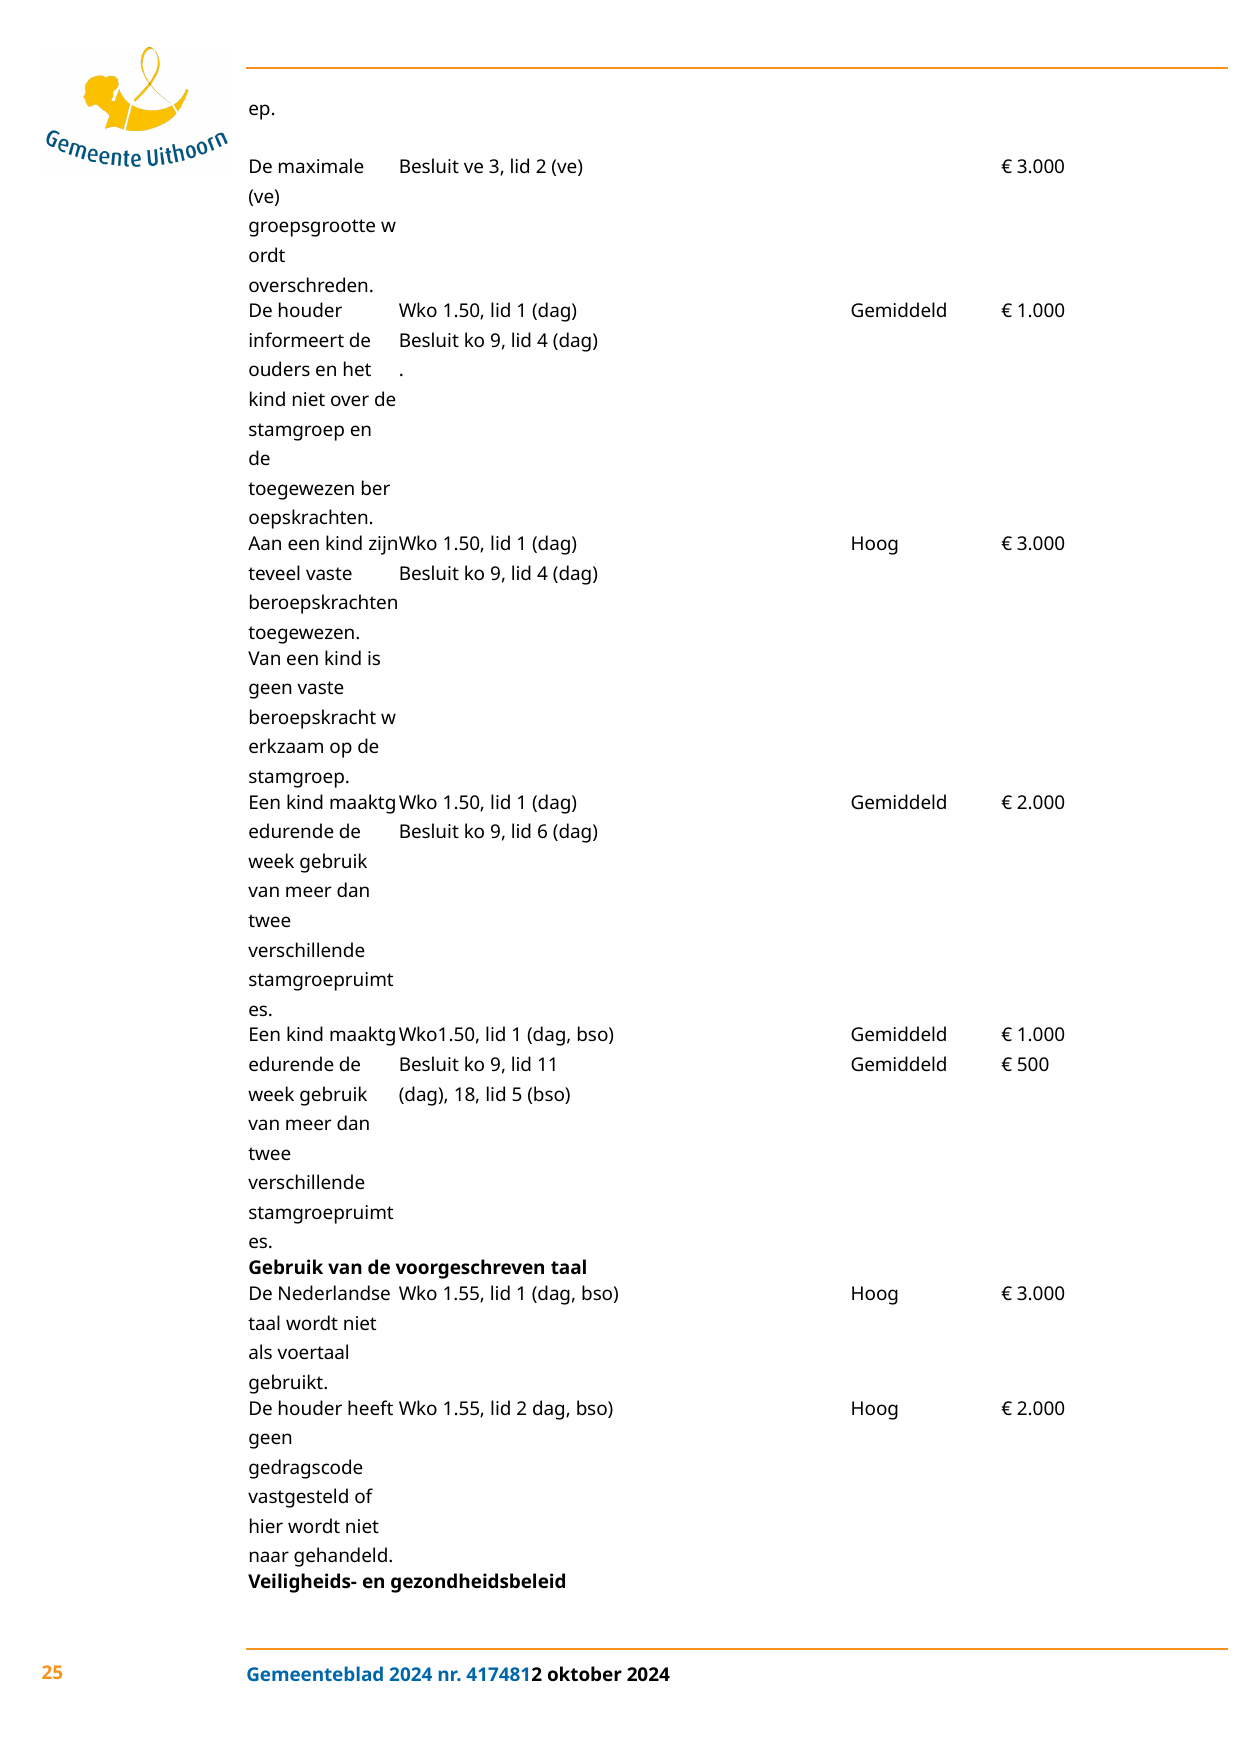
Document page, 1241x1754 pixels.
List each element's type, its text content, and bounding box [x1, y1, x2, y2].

table_cell Wko 1.55, lid 1 (dag, bso) [399, 1280, 850, 1395]
picture [41, 47, 231, 172]
table_cell Hoog [850, 1280, 1001, 1395]
table_cell De houder informeert de ouders en het kind niet over de stamgroep en de toegewezen beroepskrachten. [248, 298, 398, 530]
table_cell Gebruik van de voorgeschreven taal [248, 1255, 1152, 1280]
table_cell Gemiddeld Gemiddeld [850, 1022, 1001, 1254]
table_cell De houder heeft geen gedragscode vastgesteld of hier wordt niet naar gehandeld. [248, 1395, 398, 1568]
table_cell Wko1.50, lid 1 (dag, bso) Besluit ko 9, lid 11 (dag), 18, lid 5 (bso) [399, 1022, 850, 1254]
table_header € 3.000 [1001, 154, 1152, 297]
table_cell Wko 1.50, lid 1 (dag) Besluit ko 9, lid 6 (dag) [399, 789, 850, 1022]
table_cell De Nederlandse taal wordt niet als voertaal gebruikt. [248, 1280, 398, 1395]
table_cell Wko 1.50, lid 1 (dag) Besluit ko 9, lid 4 (dag) . [399, 298, 850, 530]
table_cell € 1.000 [1001, 298, 1152, 530]
table_header [850, 154, 1001, 297]
table_cell Gemiddeld [850, 789, 1001, 1022]
table_cell Een kind maaktgedurende de week gebruik van meer dan twee verschillende stamgroepruimtes. [248, 789, 398, 1022]
table_cell € 1.000 € 500 [1001, 1022, 1152, 1254]
table_cell [700, 95, 926, 121]
table_header Besluit ve 3, lid 2 (ve) [399, 154, 850, 297]
table_cell Wko 1.55, lid 2 dag, bso) [399, 1395, 850, 1568]
table_cell Wko 1.50, lid 1 (dag) Besluit ko 9, lid 4 (dag) [399, 530, 850, 789]
table_cell ep. [248, 95, 474, 121]
table_cell Hoog [850, 530, 1001, 789]
table_cell [926, 95, 1152, 121]
table_cell Aan een kind zijn teveel vaste beroepskrachten toegewezen. [248, 530, 398, 645]
table_cell Veiligheids- en gezondheidsbeleid [248, 1568, 1152, 1594]
table_cell Hoog [850, 1395, 1001, 1568]
table_cell € 3.000 [1001, 530, 1152, 789]
table_cell Een kind maaktgedurende de week gebruik van meer dan twee verschillende stamgroepruimtes. [248, 1022, 398, 1254]
table_cell € 2.000 [1001, 789, 1152, 1022]
table_cell € 2.000 [1001, 1395, 1152, 1568]
table_header De maximale (ve) groepsgrootte wordt overschreden. [248, 154, 398, 297]
table_cell [474, 95, 700, 121]
table_cell Van een kind is geen vaste beroepskracht werkzaam op de stamgroep. [248, 645, 398, 789]
table_cell € 3.000 [1001, 1280, 1152, 1395]
table_cell Gemiddeld [850, 298, 1001, 530]
